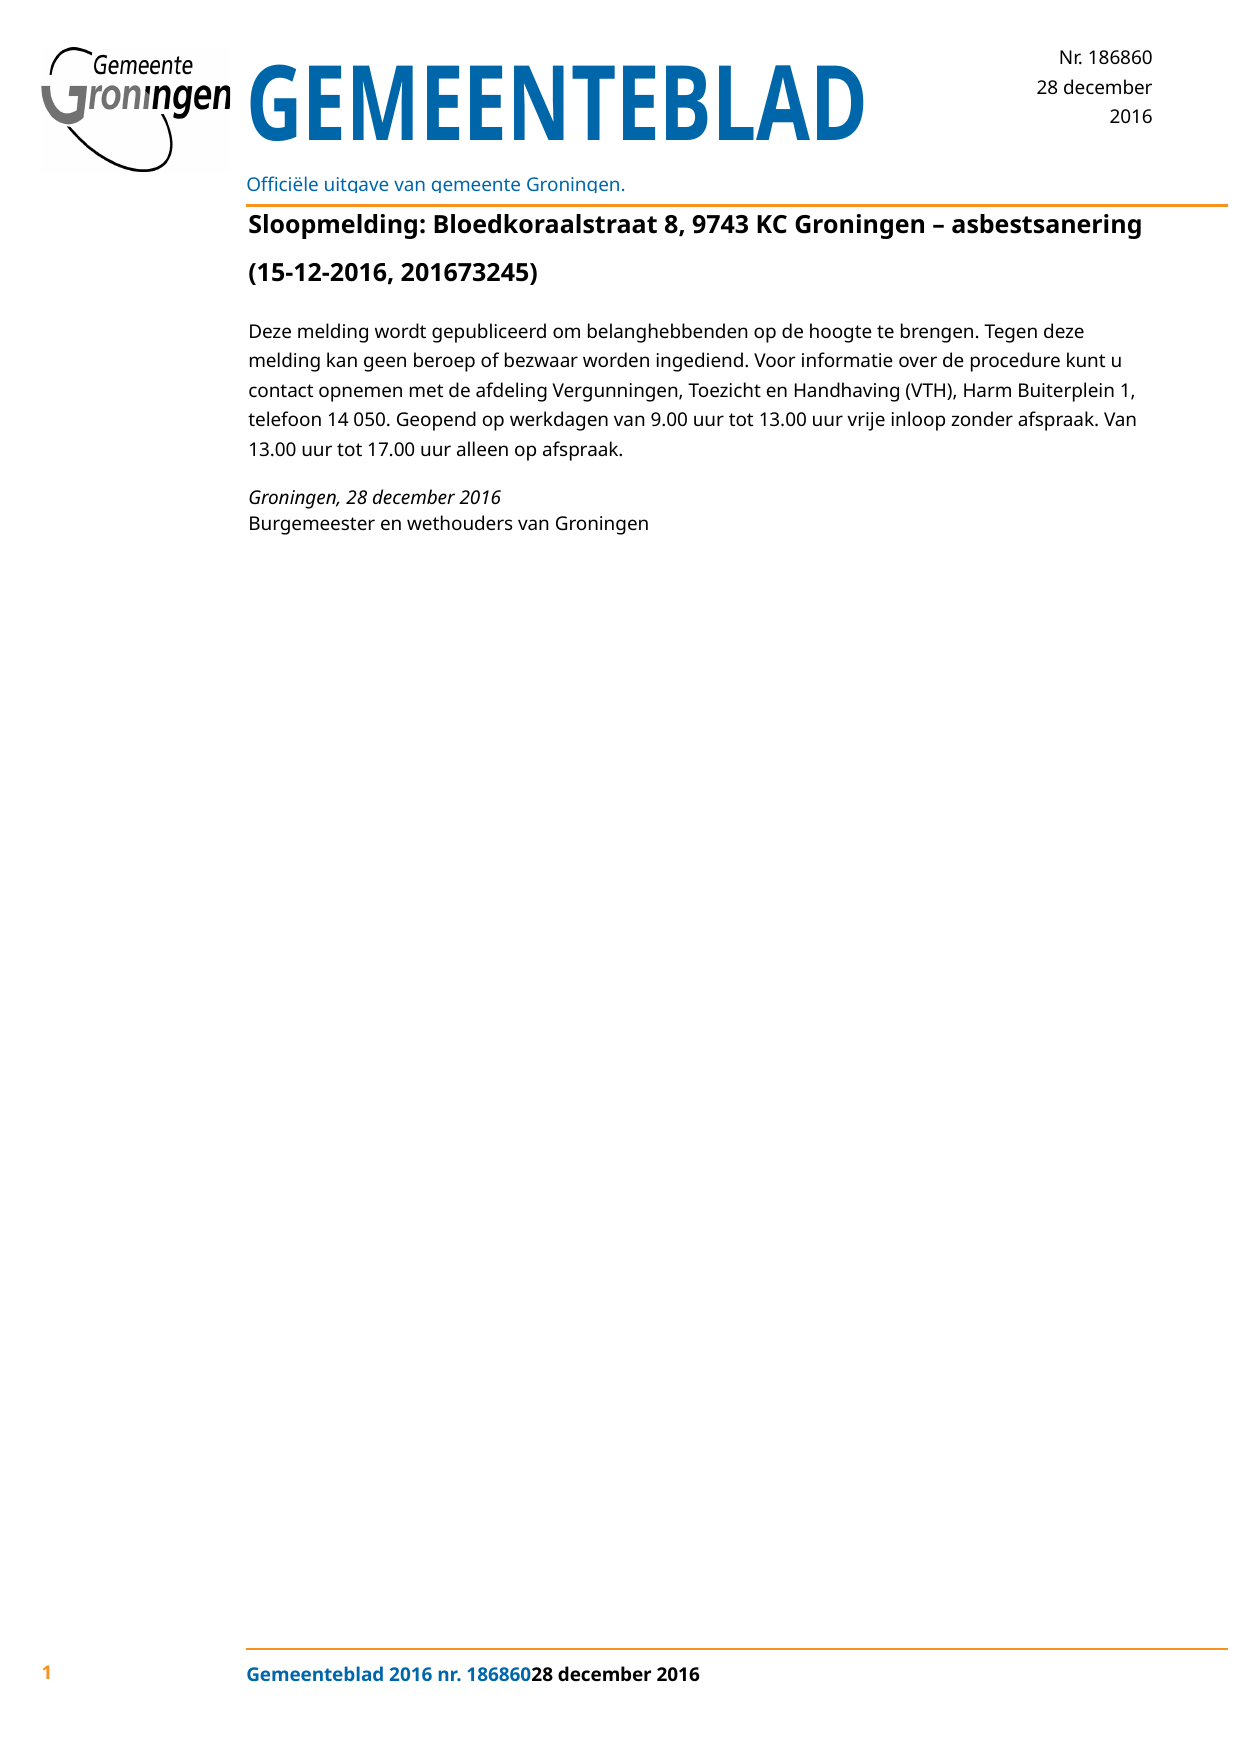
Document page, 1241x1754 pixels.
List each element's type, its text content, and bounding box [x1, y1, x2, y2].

text Sloopmelding: Bloedkoraalstraat 8, 9743 KC Groningen – asbestsanering (15-12-2016, 201673245) [248, 207, 1152, 288]
text Deze melding wordt gepubliceerd om belanghebbenden op de hoogte te brengen. Tegen deze melding kan geen beroep of bezwaar worden ingediend. Voor informatie over de procedure kunt u contact opnemen met de afdeling Vergunningen, Toezicht en Handhaving (VTH), Harm Buiterplein 1, telefoon 14 050. Geopend op werkdagen van 9.00 uur tot 13.00 uur vrije inloop zonder afspraak. Van 13.00 uur tot 17.00 uur alleen op afspraak. [248, 318, 1152, 462]
picture [41, 47, 231, 172]
text Burgemeester en wethouders van Groningen [248, 510, 1152, 536]
text Groningen, 28 december 2016 [248, 484, 1152, 510]
